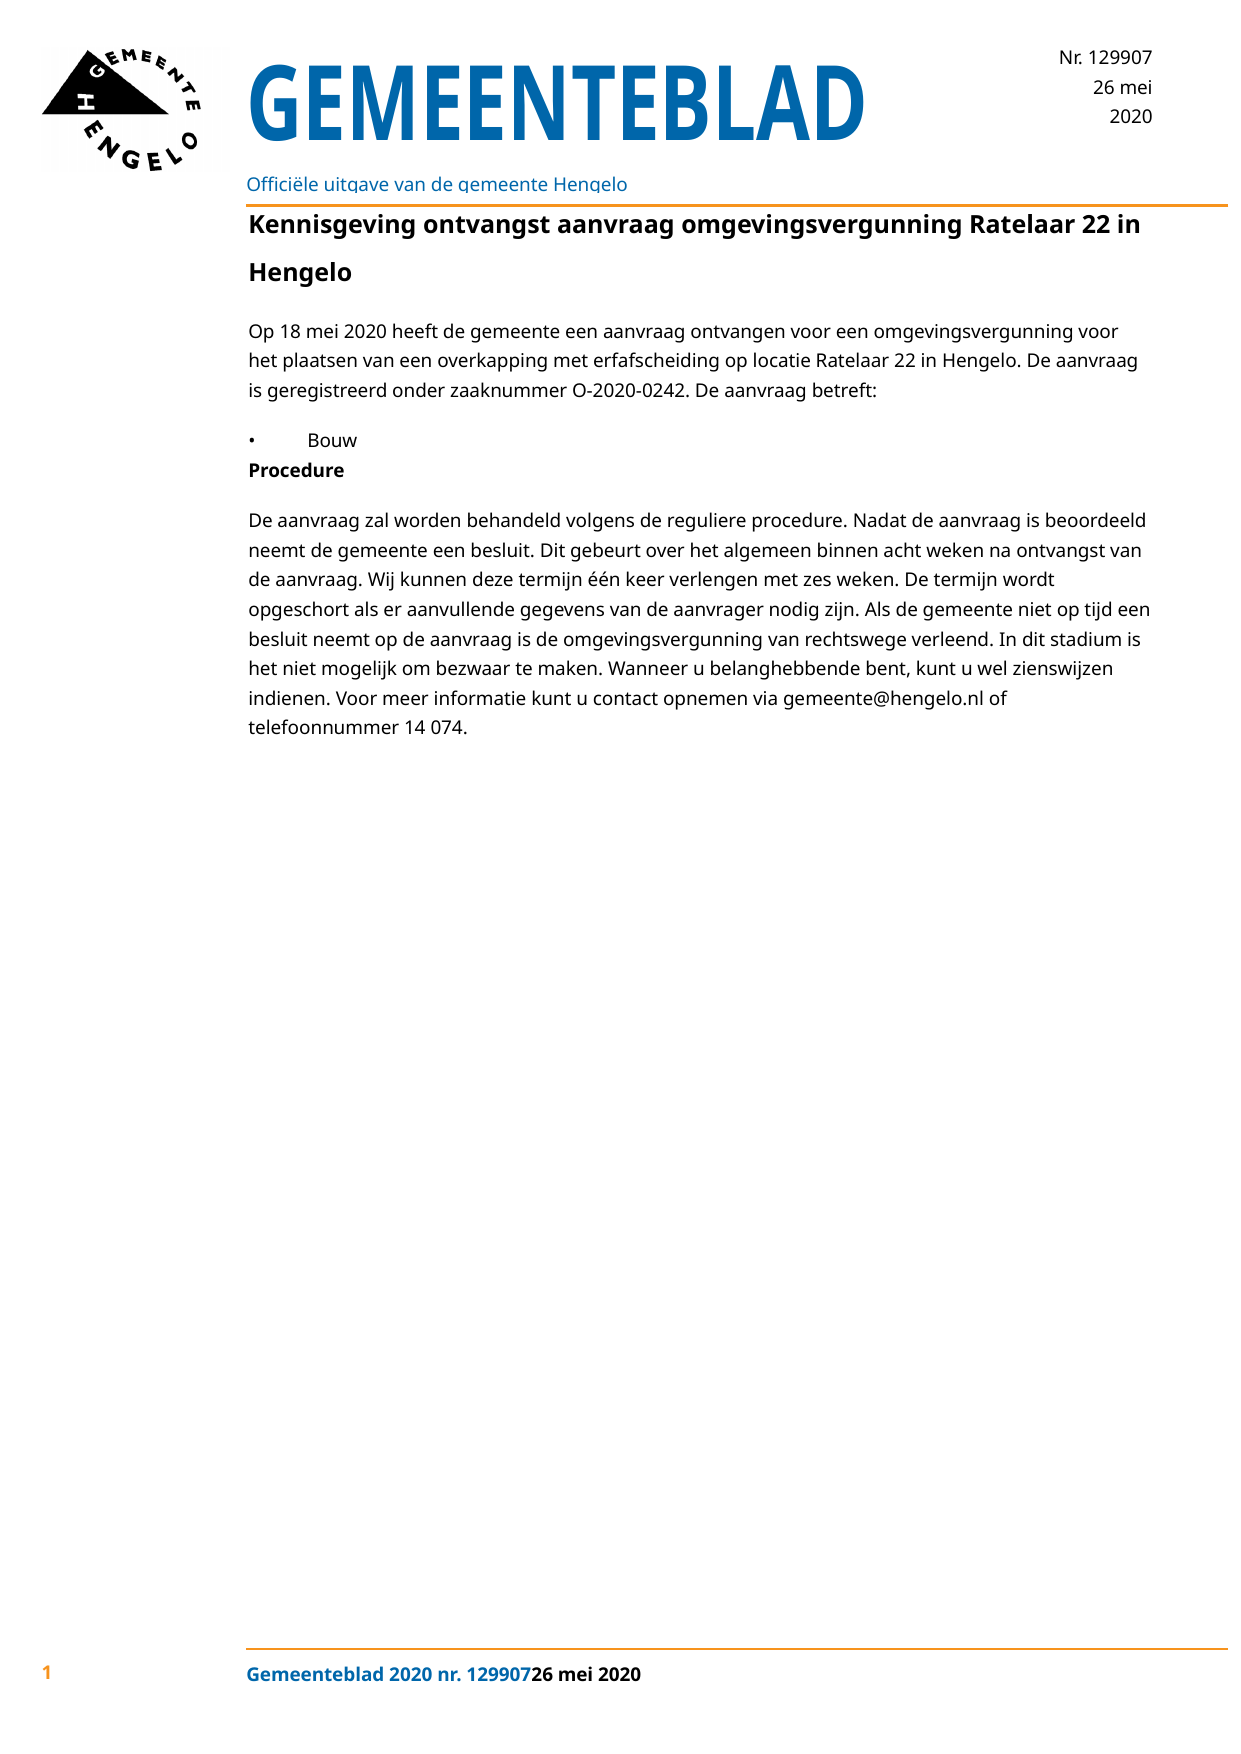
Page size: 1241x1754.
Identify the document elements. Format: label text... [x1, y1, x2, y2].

text De aanvraag zal worden behandeld volgens de reguliere procedure. Nadat de aanvraag is beoordeeld neemt de gemeente een besluit. Dit gebeurt over het algemeen binnen acht weken na ontvangst van de aanvraag. Wij kunnen deze termijn één keer verlengen met zes weken. De termijn wordt opgeschort als er aanvullende gegevens van de aanvrager nodig zijn. Als de gemeente niet op tijd een besluit neemt op de aanvraag is de omgevingsvergunning van rechtswege verleend. In dit stadium is het niet mogelijk om bezwaar te maken. Wanneer u belanghebbende bent, kunt u wel zienswijzen indienen. Voor meer informatie kunt u contact opnemen via gemeente@hengelo.nl of telefoonnummer 14 074. [248, 507, 1152, 740]
text Kennisgeving ontvangst aanvraag omgevingsvergunning Ratelaar 22 in Hengelo [248, 207, 1152, 288]
list Bouw [248, 427, 1152, 453]
text Op 18 mei 2020 heeft de gemeente een aanvraag ontvangen voor een omgevingsvergunning voor het plaatsen van een overkapping met erfafscheiding op locatie Ratelaar 22 in Hengelo. De aanvraag is geregistreerd onder zaaknummer O-2020-0242. De aanvraag betreft: [248, 318, 1152, 403]
text Procedure [248, 457, 1152, 483]
picture [41, 47, 231, 172]
